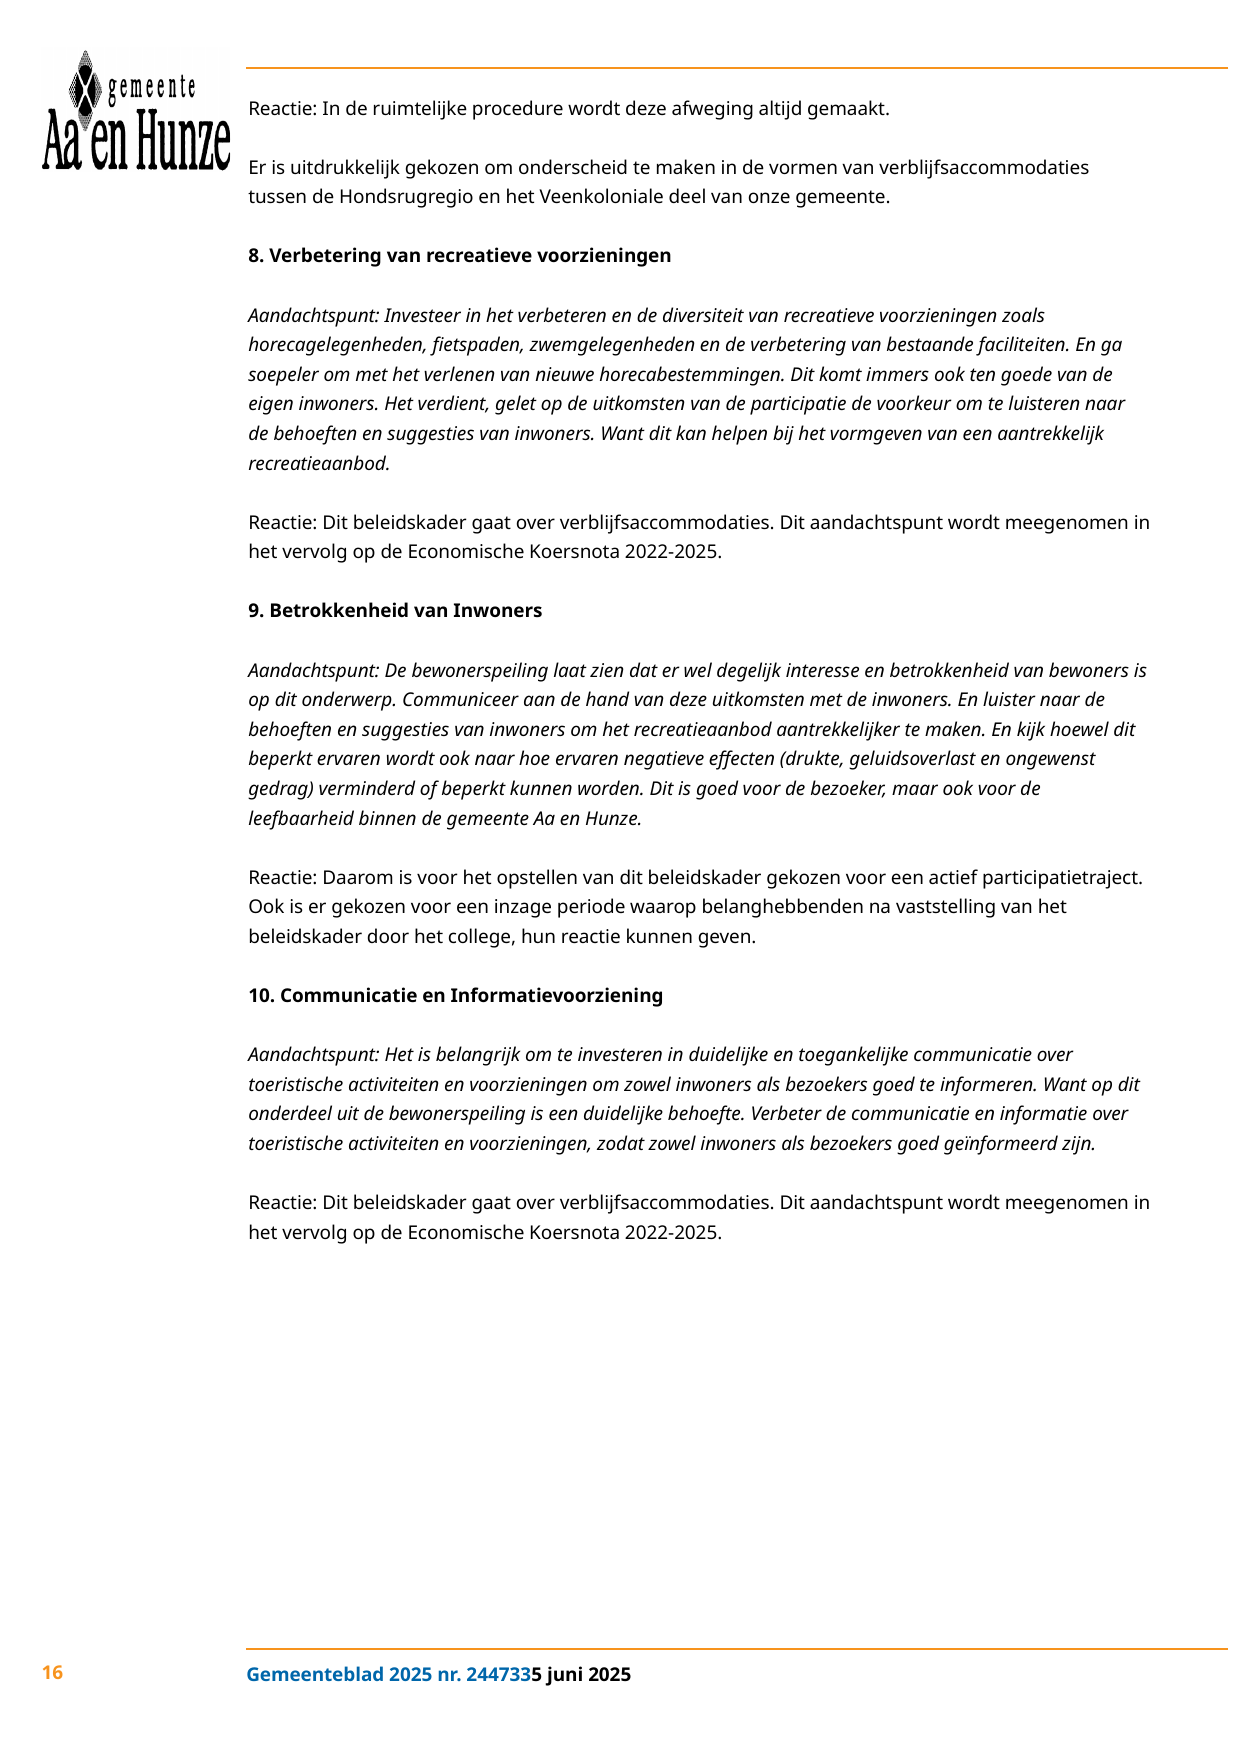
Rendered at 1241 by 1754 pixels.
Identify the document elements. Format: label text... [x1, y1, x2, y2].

text 8. Verbetering van recreatieve voorzieningen [248, 243, 1152, 268]
text Reactie: Dit beleidskader gaat over verblijfsaccommodaties. Dit aandachtspunt wordt meegenomen in het vervolg op de Economische Koersnota 2022-2025. [248, 1189, 1152, 1245]
text 10. Communicatie en Informatievoorziening [248, 982, 1152, 1008]
text Reactie: Daarom is voor het opstellen van dit beleidskader gekozen voor een actief participatietraject. Ook is er gekozen voor een inzage periode waarop belanghebbenden na vaststelling van het beleidskader door het college, hun reactie kunnen geven. [248, 864, 1152, 949]
text Aandachtspunt: De bewonerspeiling laat zien dat er wel degelijk interesse en betrokkenheid van bewoners is op dit onderwerp. Communiceer aan de hand van deze uitkomsten met de inwoners. En luister naar de behoeften en suggesties van inwoners om het recreatieaanbod aantrekkelijker te maken. En kijk hoewel dit beperkt ervaren wordt ook naar hoe ervaren negatieve effecten (drukte, geluidsoverlast en ongewenst gedrag) verminderd of beperkt kunnen worden. Dit is goed voor de bezoeker, maar ook voor de leefbaarheid binnen de gemeente Aa en Hunze. [248, 657, 1152, 831]
text Er is uitdrukkelijk gekozen om onderscheid te maken in de vormen van verblijfsaccommodaties tussen de Hondsrugregio en het Veenkoloniale deel van onze gemeente. [248, 154, 1152, 209]
picture [41, 47, 231, 172]
text Reactie: Dit beleidskader gaat over verblijfsaccommodaties. Dit aandachtspunt wordt meegenomen in het vervolg op de Economische Koersnota 2022-2025. [248, 509, 1152, 564]
text Aandachtspunt: Het is belangrijk om te investeren in duidelijke en toegankelijke communicatie over toeristische activiteiten en voorzieningen om zowel inwoners als bezoekers goed te informeren. Want op dit onderdeel uit de bewonerspeiling is een duidelijke behoefte. Verbeter de communicatie en informatie over toeristische activiteiten en voorzieningen, zodat zowel inwoners als bezoekers goed geïnformeerd zijn. [248, 1041, 1152, 1156]
text 9. Betrokkenheid van Inwoners [248, 598, 1152, 623]
text Aandachtspunt: Investeer in het verbeteren en de diversiteit van recreatieve voorzieningen zoals horecagelegenheden, fietspaden, zwemgelegenheden en de verbetering van bestaande faciliteiten. En ga soepeler om met het verlenen van nieuwe horecabestemmingen. Dit komt immers ook ten goede van de eigen inwoners. Het verdient, gelet op de uitkomsten van de participatie de voorkeur om te luisteren naar de behoeften en suggesties van inwoners. Want dit kan helpen bij het vormgeven van een aantrekkelijk recreatieaanbod. [248, 302, 1152, 476]
text Reactie: In de ruimtelijke procedure wordt deze afweging altijd gemaakt. [248, 95, 1152, 121]
